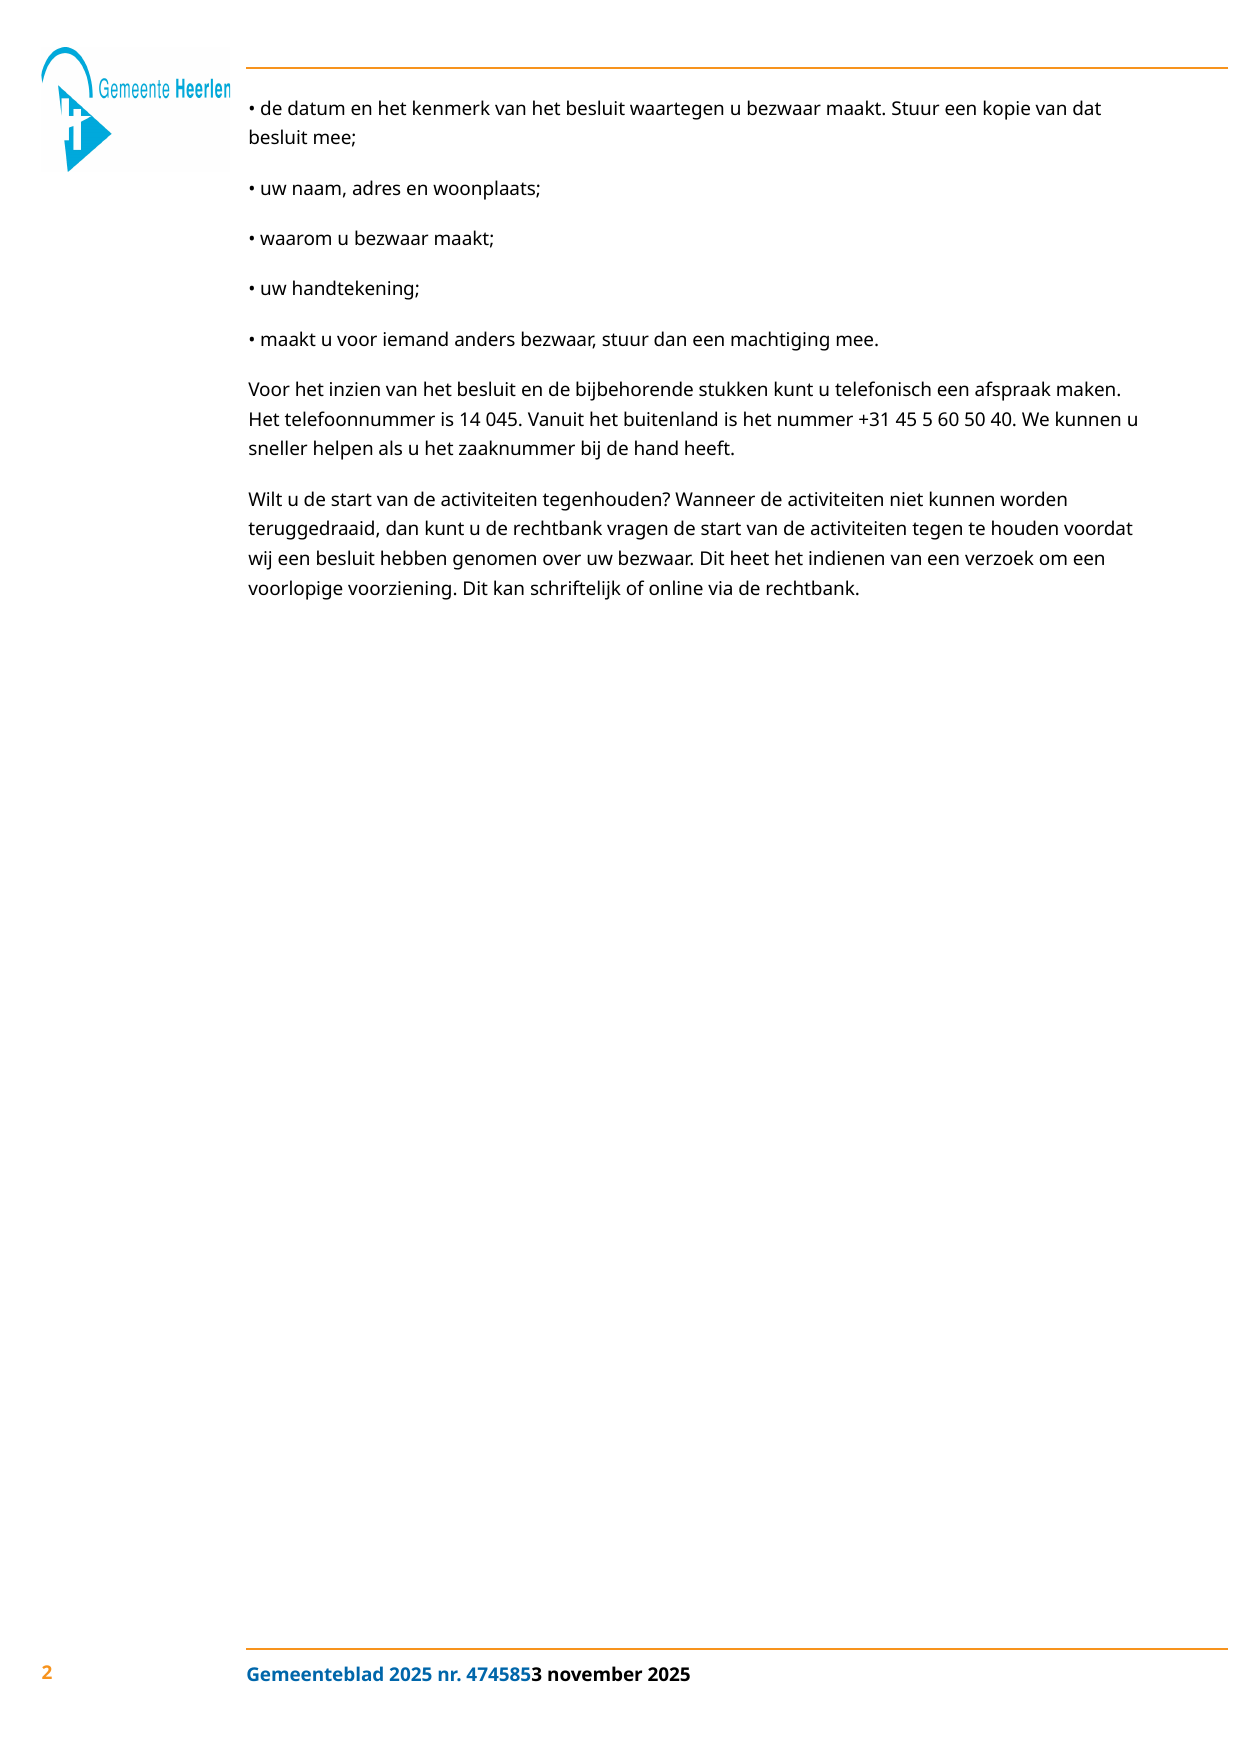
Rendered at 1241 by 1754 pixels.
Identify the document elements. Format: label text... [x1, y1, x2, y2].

text • waarom u bezwaar maakt; [248, 225, 1152, 251]
picture [41, 47, 59, 70]
picture [41, 47, 231, 172]
text • maakt u voor iemand anders bezwaar, stuur dan een machtiging mee. [248, 326, 1152, 352]
text Voor het inzien van het besluit en de bijbehorende stukken kunt u telefonisch een afspraak maken. Het telefoonnummer is 14 045. Vanuit het buitenland is het nummer +31 45 5 60 50 40. We kunnen u sneller helpen als u het zaaknummer bij de hand heeft. [248, 376, 1152, 461]
text Wilt u de start van de activiteiten tegenhouden? Wanneer de activiteiten niet kunnen worden teruggedraaid, dan kunt u de rechtbank vragen de start van de activiteiten tegen te houden voordat wij een besluit hebben genomen over uw bezwaar. Dit heet het indienen van een verzoek om een voorlopige voorziening. Dit kan schriftelijk of online via de rechtbank. [248, 486, 1152, 601]
text • uw handtekening; [248, 276, 1152, 301]
text • uw naam, adres en woonplaats; [248, 175, 1152, 201]
text • de datum en het kenmerk van het besluit waartegen u bezwaar maakt. Stuur een kopie van dat besluit mee; [248, 95, 1152, 150]
